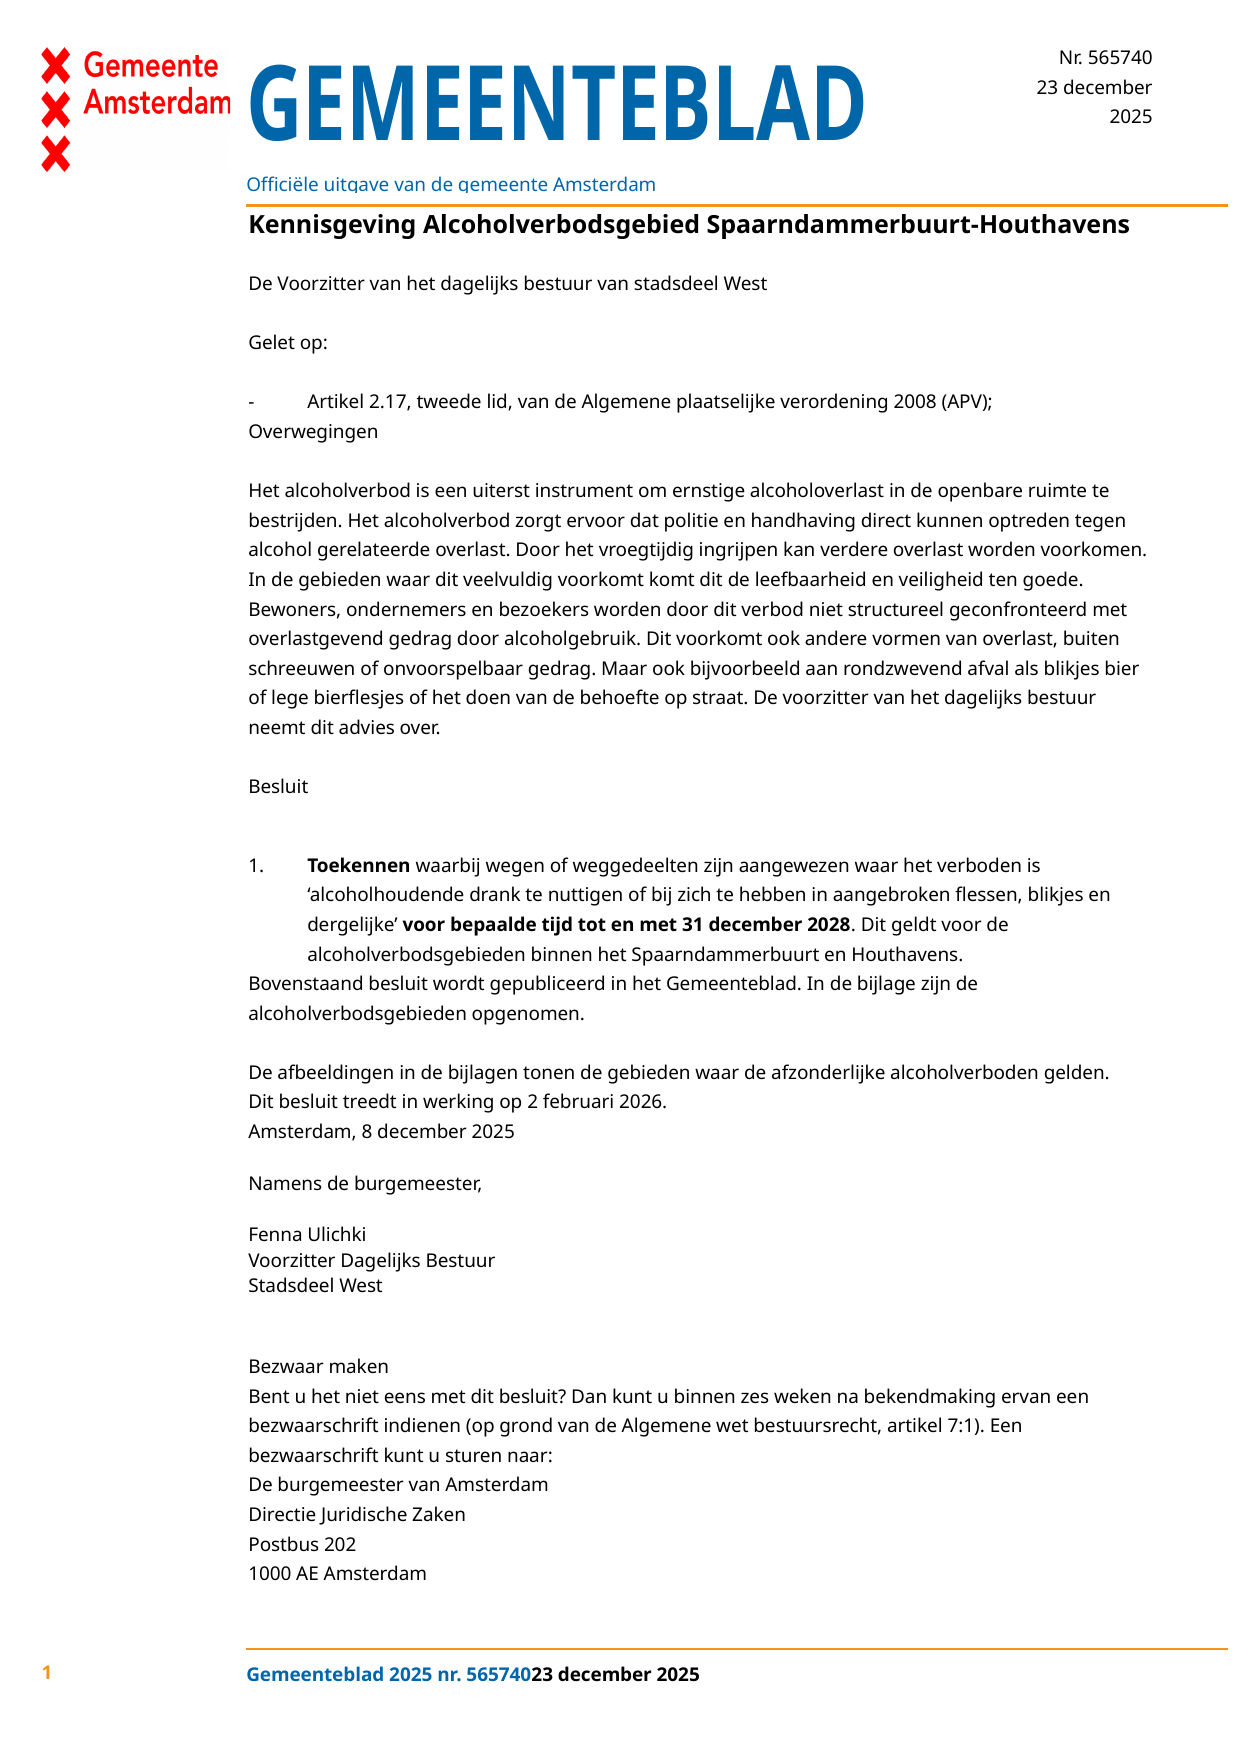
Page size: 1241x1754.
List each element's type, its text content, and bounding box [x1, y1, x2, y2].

text 1000 AE Amsterdam [248, 1560, 1152, 1586]
text Directie Juridische Zaken [248, 1501, 1152, 1527]
text Bezwaar maken [248, 1353, 1152, 1379]
text Kennisgeving Alcoholverbodsgebied Spaarndammerbuurt-Houthavens [248, 207, 1152, 241]
text Bent u het niet eens met dit besluit? Dan kunt u binnen zes weken na bekendmaking ervan een [248, 1383, 1152, 1409]
text Overwegingen [248, 418, 1152, 444]
text Postbus 202 [248, 1531, 1152, 1557]
text bezwaarschrift indienen (op grond van de Algemene wet bestuursrecht, artikel 7:1). Een [248, 1412, 1152, 1438]
text Bovenstaand besluit wordt gepubliceerd in het Gemeenteblad. In de bijlage zijn de alcoholverbodsgebieden opgenomen. [248, 970, 1152, 1026]
text Fenna Ulichki [248, 1221, 1152, 1247]
text bezwaarschrift kunt u sturen naar: [248, 1442, 1152, 1468]
text Amsterdam, 8 december 2025 [248, 1118, 1152, 1144]
text Voorzitter Dagelijks Bestuur [248, 1247, 1152, 1273]
picture [41, 47, 231, 172]
text Gelet op: [248, 329, 1152, 355]
text De burgemeester van Amsterdam [248, 1472, 1152, 1497]
text Besluit [248, 773, 1152, 799]
text Het alcoholverbod is een uiterst instrument om ernstige alcoholoverlast in de openbare ruimte te bestrijden. Het alcoholverbod zorgt ervoor dat politie en handhaving direct kunnen optreden tegen alcohol gerelateerde overlast. Door het vroegtijdig ingrijpen kan verdere overlast worden voorkomen. In de gebieden waar dit veelvuldig voorkomt komt dit de leefbaarheid en veiligheid ten goede. Bewoners, ondernemers en bezoekers worden door dit verbod niet structureel geconfronteerd met overlastgevend gedrag door alcoholgebruik. Dit voorkomt ook andere vormen van overlast, buiten schreeuwen of onvoorspelbaar gedrag. Maar ook bijvoorbeeld aan rondzwevend afval als blikjes bier of lege bierflesjes of het doen van de behoefte op straat. De voorzitter van het dagelijks bestuur neemt dit advies over. [248, 477, 1152, 740]
text De Voorzitter van het dagelijks bestuur van stadsdeel West [248, 270, 1152, 296]
list Artikel 2.17, tweede lid, van de Algemene plaatselijke verordening 2008 (APV); [248, 389, 1152, 414]
text Namens de burgemeester, [248, 1170, 1152, 1196]
list Toekennen waarbij wegen of weggedeelten zijn aangewezen waar het verboden is ‘alcoholhoudende drank te nuttigen of bij zich te hebben in aangebroken flessen, blikjes en dergelijke’ voor bepaalde tijd tot en met 31 december 2028. Dit geldt voor de alcoholverbodsgebieden binnen het Spaarndammerbuurt en Houthavens. [248, 852, 1152, 967]
text Dit besluit treedt in werking op 2 februari 2026. [248, 1089, 1152, 1114]
text De afbeeldingen in de bijlagen tonen de gebieden waar de afzonderlijke alcoholverboden gelden. [248, 1059, 1152, 1085]
text Stadsdeel West [248, 1273, 1152, 1298]
